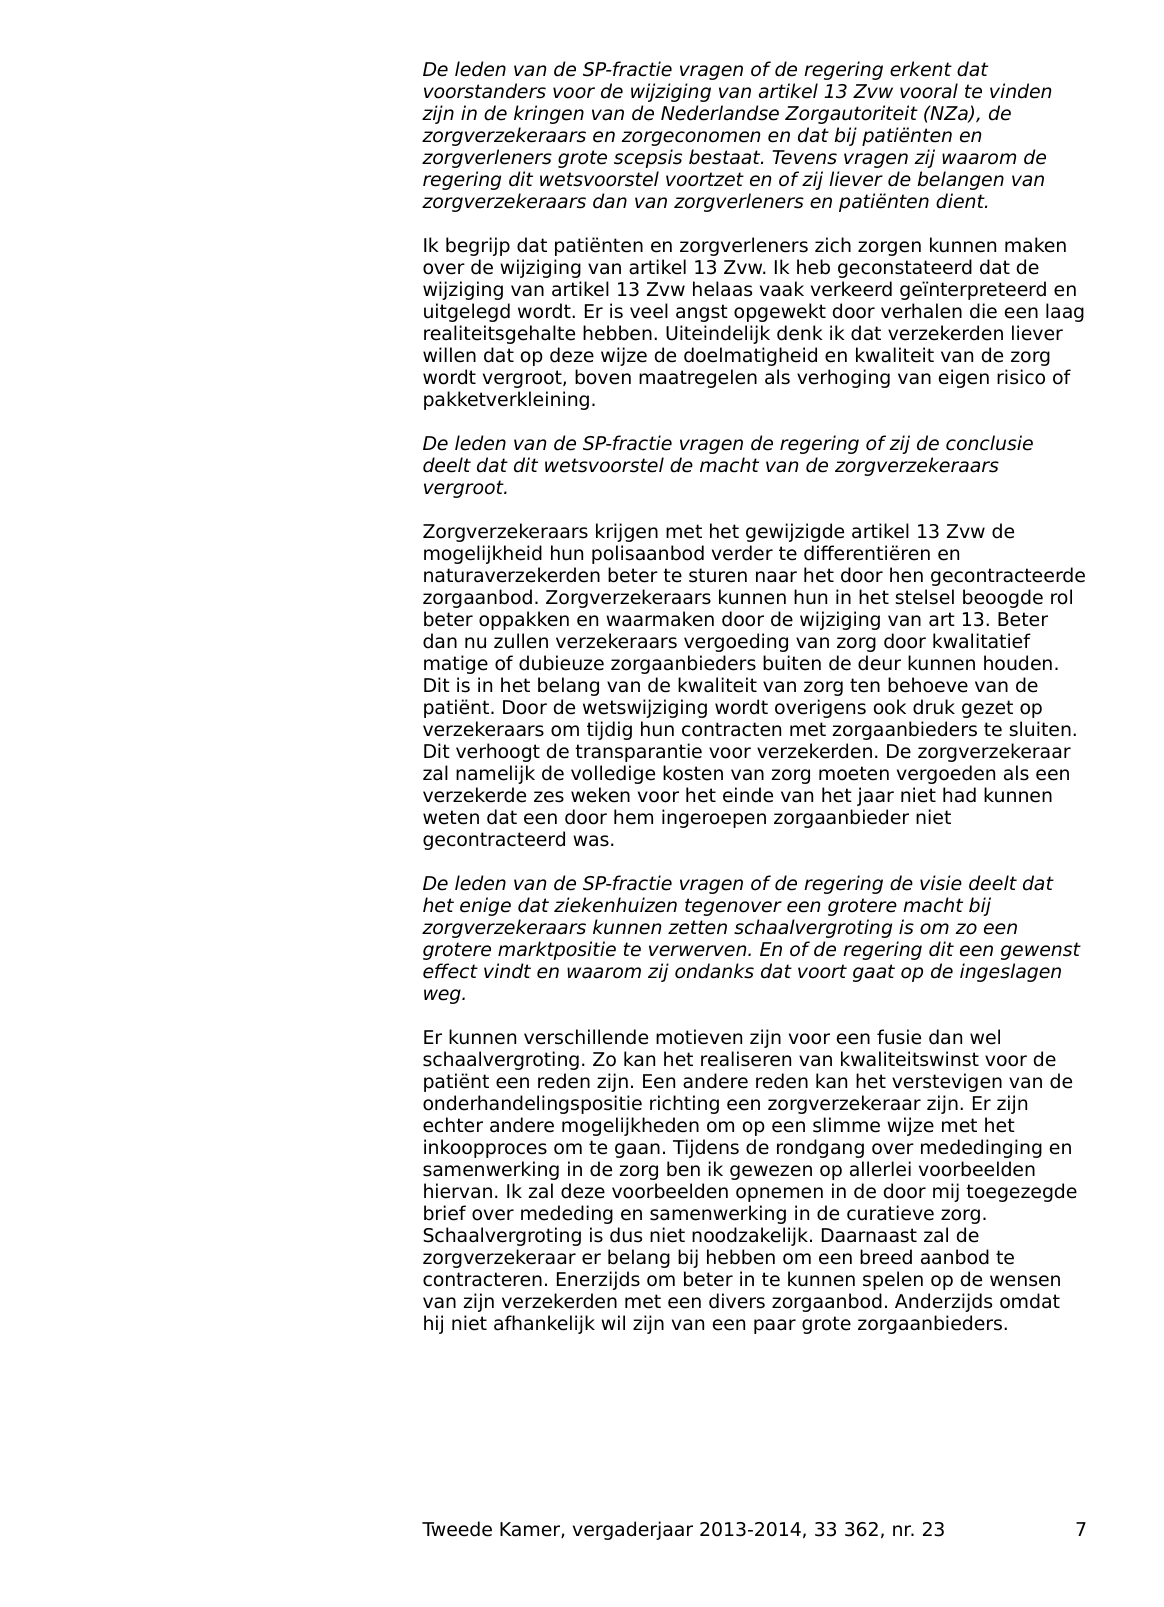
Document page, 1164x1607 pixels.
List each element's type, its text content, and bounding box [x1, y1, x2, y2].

text De leden van de SP-fractie vragen of de regering de visie deelt dat het enige dat ziekenhuizen tegenover een grotere macht bij zorgverzekeraars kunnen zetten schaalvergroting is om zo een grotere marktpositie te verwerven. En of de regering dit een gewenst effect vindt en waarom zij ondanks dat voort gaat op de ingeslagen weg. [422, 873, 1087, 1005]
text De leden van de SP-fractie vragen of de regering erkent dat voorstanders voor de wijziging van artikel 13 Zvw vooral te vinden zijn in de kringen van de Nederlandse Zorgautoriteit (NZa), de zorgverzekeraars en zorgeconomen en dat bij patiënten en zorgverleners grote scepsis bestaat. Tevens vragen zij waarom de regering dit wetsvoorstel voortzet en of zij liever de belangen van zorgverzekeraars dan van zorgverleners en patiënten dient. [422, 59, 1087, 213]
text Er kunnen verschillende motieven zijn voor een fusie dan wel schaalvergroting. Zo kan het realiseren van kwaliteitswinst voor de patiënt een reden zijn. Een andere reden kan het verstevigen van de onderhandelingspositie richting een zorgverzekeraar zijn. Er zijn echter andere mogelijkheden om op een slimme wijze met het inkoopproces om te gaan. Tijdens de rondgang over mededinging en samenwerking in de zorg ben ik gewezen op allerlei voorbeelden hiervan. Ik zal deze voorbeelden opnemen in de door mij toegezegde brief over mededing en samenwerking in de curatieve zorg. Schaalvergroting is dus niet noodzakelijk. Daarnaast zal de zorgverzekeraar er belang bij hebben om een breed aanbod te contracteren. Enerzijds om beter in te kunnen spelen op de wensen van zijn verzekerden met een divers zorgaanbod. Anderzijds omdat hij niet afhankelijk wil zijn van een paar grote zorgaanbieders. [422, 1027, 1087, 1335]
text De leden van de SP-fractie vragen de regering of zij de conclusie deelt dat dit wetsvoorstel de macht van de zorgverzekeraars vergroot. [422, 433, 1087, 499]
text Zorgverzekeraars krijgen met het gewijzigde artikel 13 Zvw de mogelijkheid hun polisaanbod verder te differentiëren en naturaverzekerden beter te sturen naar het door hen gecontracteerde zorgaanbod. Zorgverzekeraars kunnen hun in het stelsel beoogde rol beter oppakken en waarmaken door de wijziging van art 13. Beter dan nu zullen verzekeraars vergoeding van zorg door kwalitatief matige of dubieuze zorgaanbieders buiten de deur kunnen houden. Dit is in het belang van de kwaliteit van zorg ten behoeve van de patiënt. Door de wetswijziging wordt overigens ook druk gezet op verzekeraars om tijdig hun contracten met zorgaanbieders te sluiten. Dit verhoogt de transparantie voor verzekerden. De zorgverzekeraar zal namelijk de volledige kosten van zorg moeten vergoeden als een verzekerde zes weken voor het einde van het jaar niet had kunnen weten dat een door hem ingeroepen zorgaanbieder niet gecontracteerd was. [422, 521, 1087, 851]
text Ik begrijp dat patiënten en zorgverleners zich zorgen kunnen maken over de wijziging van artikel 13 Zvw. Ik heb geconstateerd dat de wijziging van artikel 13 Zvw helaas vaak verkeerd geïnterpreteerd en uitgelegd wordt. Er is veel angst opgewekt door verhalen die een laag realiteitsgehalte hebben. Uiteindelijk denk ik dat verzekerden liever willen dat op deze wijze de doelmatigheid en kwaliteit van de zorg wordt vergroot, boven maatregelen als verhoging van eigen risico of pakketverkleining. [422, 235, 1087, 411]
